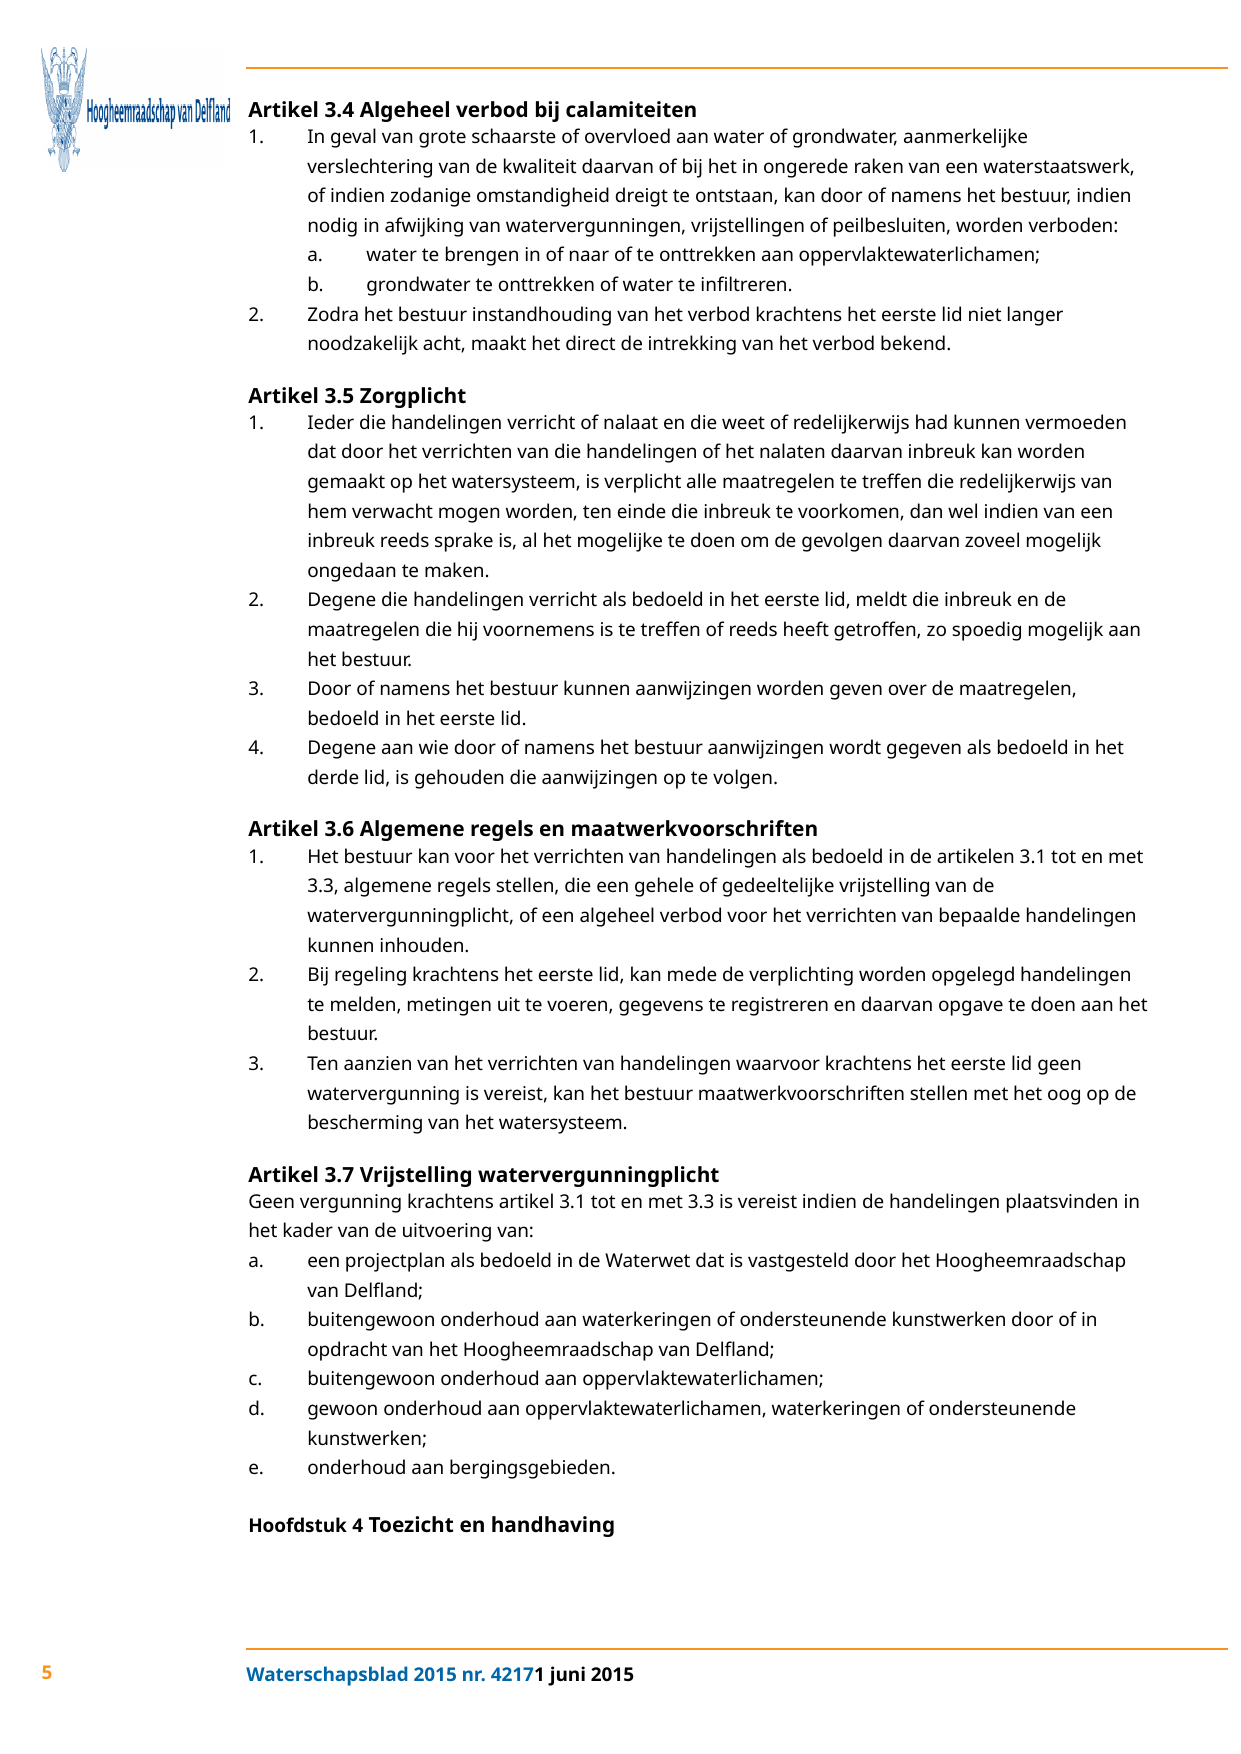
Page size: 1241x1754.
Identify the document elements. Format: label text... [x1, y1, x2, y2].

list buitengewoon onderhoud aan waterkeringen of ondersteunende kunstwerken door of in opdracht van het Hoogheemraadschap van Delfland; [248, 1306, 1152, 1362]
text Geen vergunning krachtens artikel 3.1 tot en met 3.3 is vereist indien de handelingen plaatsvinden in het kader van de uitvoering van: [248, 1188, 1152, 1243]
list Zodra het bestuur instandhouding van het verbod krachtens het eerste lid niet langer noodzakelijk acht, maakt het direct de intrekking van het verbod bekend. [248, 301, 1152, 356]
list Door of namens het bestuur kunnen aanwijzingen worden geven over de maatregelen, bedoeld in het eerste lid. [248, 675, 1152, 731]
list gewoon onderhoud aan oppervlaktewaterlichamen, waterkeringen of ondersteunende kunstwerken; [248, 1395, 1152, 1451]
text Artikel 3.6 Algemene regels en maatwerkvoorschriften [248, 814, 1152, 843]
list buitengewoon onderhoud aan oppervlaktewaterlichamen; [248, 1366, 1152, 1391]
list Het bestuur kan voor het verrichten van handelingen als bedoeld in de artikelen 3.1 tot en met 3.3, algemene regels stellen, die een gehele of gedeeltelijke vrijstelling van de watervergunningplicht, of een algeheel verbod voor het verrichten van bepaalde handelingen kunnen inhouden. [248, 843, 1152, 957]
list Bij regeling krachtens het eerste lid, kan mede de verplichting worden opgelegd handelingen te melden, metingen uit te voeren, gegevens te registreren en daarvan opgave te doen aan het bestuur. [248, 961, 1152, 1046]
list Ten aanzien van het verrichten van handelingen waarvoor krachtens het eerste lid geen watervergunning is vereist, kan het bestuur maatwerkvoorschriften stellen met het oog op de bescherming van het watersysteem. [248, 1050, 1152, 1135]
list In geval van grote schaarste of overvloed aan water of grondwater, aanmerkelijke verslechtering van de kwaliteit daarvan of bij het in ongerede raken van een waterstaatswerk, of indien zodanige omstandigheid dreigt te ontstaan, kan door of namens het bestuur, indien nodig in afwijking van watervergunningen, vrijstellingen of peilbesluiten, worden verboden: [248, 123, 1152, 238]
text Hoofdstuk 4 Toezicht en handhaving [248, 1510, 1152, 1538]
list grondwater te onttrekken of water te infiltreren. [307, 271, 1152, 297]
picture [41, 47, 231, 172]
text Artikel 3.5 Zorgplicht [248, 381, 1152, 409]
list Degene die handelingen verricht als bedoeld in het eerste lid, meldt die inbreuk en de maatregelen die hij voornemens is te treffen of reeds heeft getroffen, zo spoedig mogelijk aan het bestuur. [248, 587, 1152, 672]
list water te brengen in of naar of te onttrekken aan oppervlaktewaterlichamen; [307, 242, 1152, 267]
list onderhoud aan bergingsgebieden. [248, 1454, 1152, 1480]
list een projectplan als bedoeld in de Waterwet dat is vastgesteld door het Hoogheemraadschap van Delfland; [248, 1247, 1152, 1303]
list Degene aan wie door of namens het bestuur aanwijzingen wordt gegeven als bedoeld in het derde lid, is gehouden die aanwijzingen op te volgen. [248, 734, 1152, 790]
text Artikel 3.4 Algeheel verbod bij calamiteiten [248, 95, 1152, 123]
list Ieder die handelingen verricht of nalaat en die weet of redelijkerwijs had kunnen vermoeden dat door het verrichten van die handelingen of het nalaten daarvan inbreuk kan worden gemaakt op het watersysteem, is verplicht alle maatregelen te treffen die redelijkerwijs van hem verwacht mogen worden, ten einde die inbreuk te voorkomen, dan wel indien van een inbreuk reeds sprake is, al het mogelijke te doen om de gevolgen daarvan zoveel mogelijk ongedaan te maken. [248, 409, 1152, 583]
text Artikel 3.7 Vrijstelling watervergunningplicht [248, 1160, 1152, 1188]
